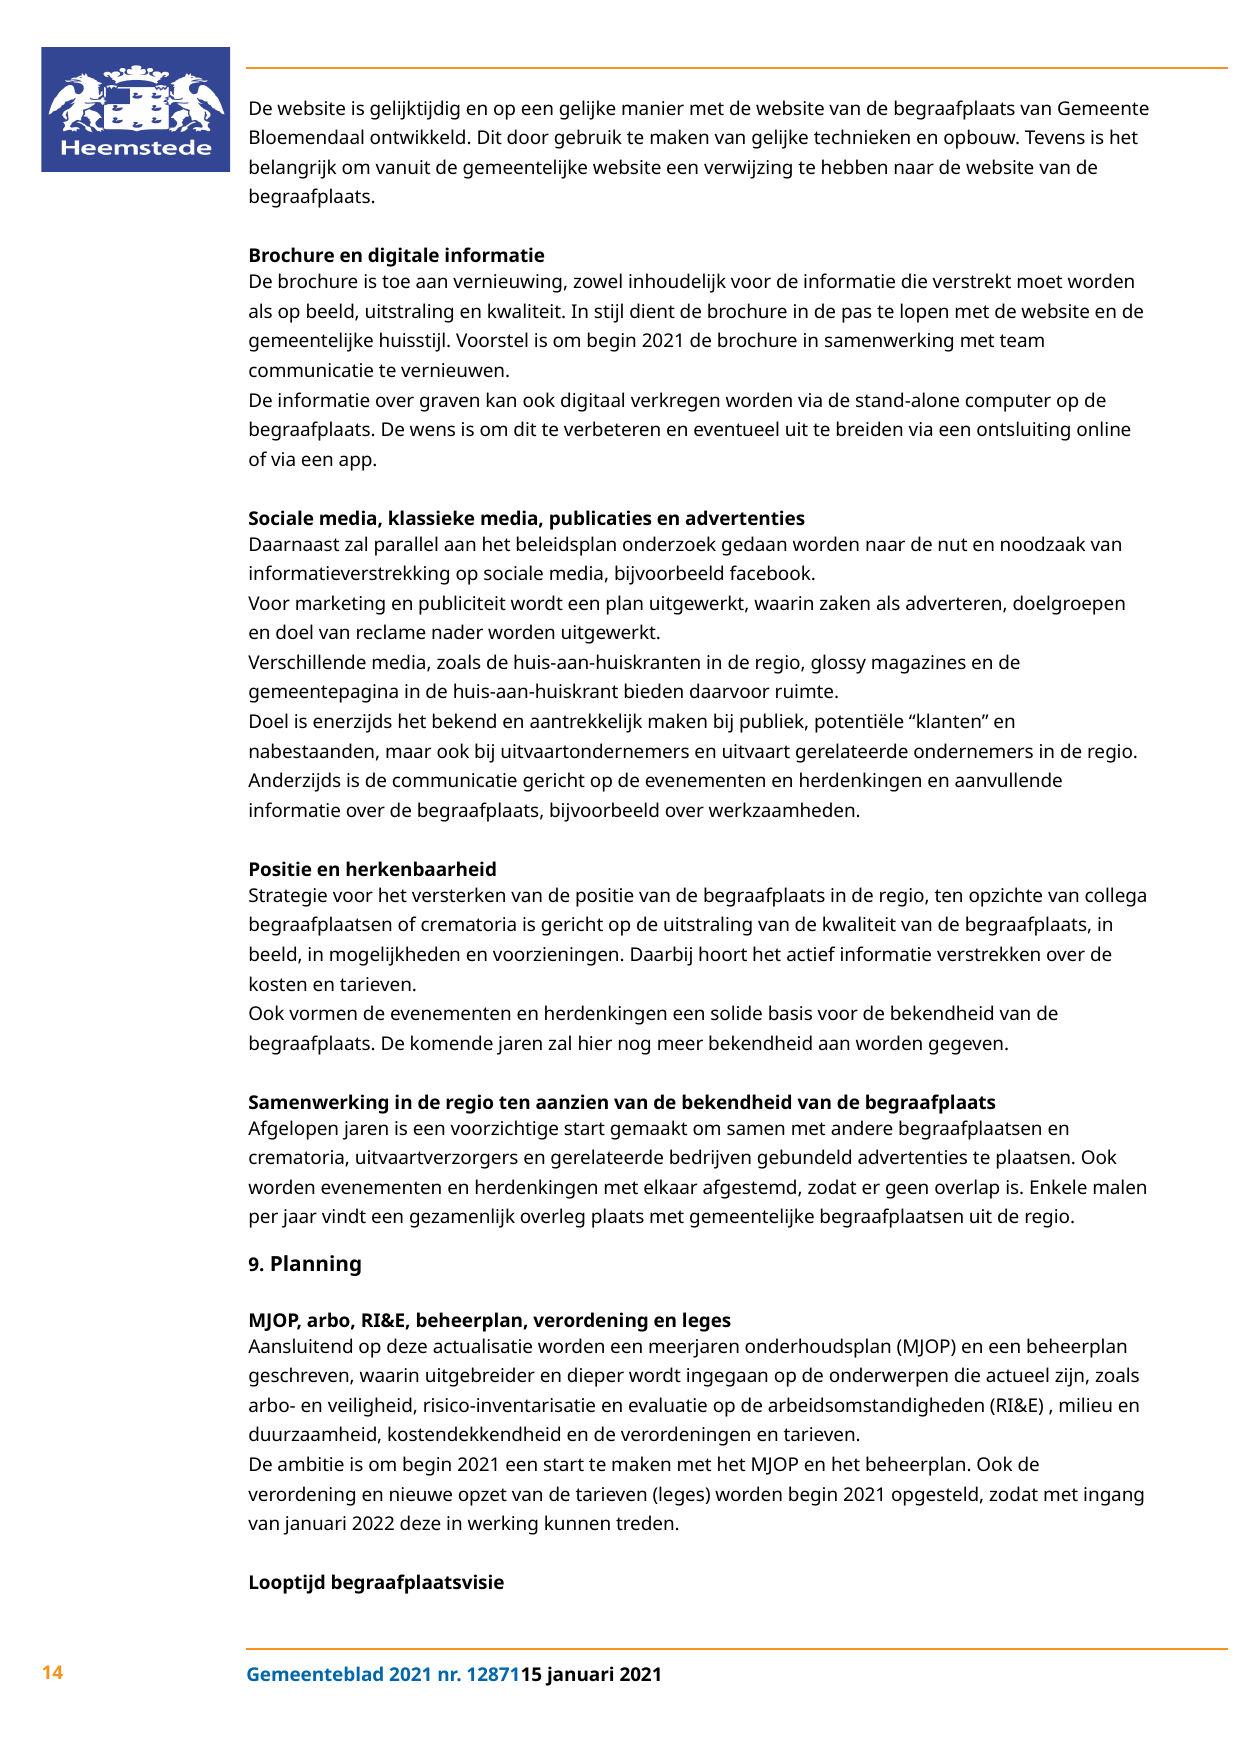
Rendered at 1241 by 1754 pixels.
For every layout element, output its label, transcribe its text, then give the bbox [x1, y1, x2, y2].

picture [41, 47, 231, 172]
text Sociale media, klassieke media, publicaties en advertenties [248, 505, 1152, 531]
text Ook vormen de evenementen en herdenkingen een solide basis voor de bekendheid van de begraafplaats. De komende jaren zal hier nog meer bekendheid aan worden gegeven. [248, 1000, 1152, 1056]
text De informatie over graven kan ook digitaal verkregen worden via de stand-alone computer op de begraafplaats. De wens is om dit te verbeteren en eventueel uit te breiden via een ontsluiting online of via een app. [248, 387, 1152, 472]
text Samenwerking in de regio ten aanzien van de bekendheid van de begraafplaats [248, 1089, 1152, 1115]
text Aansluitend op deze actualisatie worden een meerjaren onderhoudsplan (MJOP) en een beheerplan geschreven, waarin uitgebreider en dieper wordt ingegaan op de onderwerpen die actueel zijn, zoals arbo- en veiligheid, risico-inventarisatie en evaluatie op de arbeidsomstandigheden (RI&E) , milieu en duurzaamheid, kostendekkendheid en de verordeningen en tarieven. [248, 1333, 1152, 1447]
text De ambitie is om begin 2021 een start te maken met het MJOP en het beheerplan. Ook de verordening en nieuwe opzet van de tarieven (leges) worden begin 2021 opgesteld, zodat met ingang van januari 2022 deze in werking kunnen treden. [248, 1451, 1152, 1536]
text Brochure en digitale informatie [248, 243, 1152, 268]
text De website is gelijktijdig en op een gelijke manier met de website van de begraafplaats van Gemeente Bloemendaal ontwikkeld. Dit door gebruik te maken van gelijke technieken en opbouw. Tevens is het belangrijk om vanuit de gemeentelijke website een verwijzing te hebben naar de website van de begraafplaats. [248, 95, 1152, 209]
text Strategie voor het versterken van de positie van de begraafplaats in de regio, ten opzichte van collega begraafplaatsen of crematoria is gericht op de uitstraling van de kwaliteit van de begraafplaats, in beeld, in mogelijkheden en voorzieningen. Daarbij hoort het actief informatie verstrekken over de kosten en tarieven. [248, 882, 1152, 996]
text Afgelopen jaren is een voorzichtige start gemaakt om samen met andere begraafplaatsen en crematoria, uitvaartverzorgers en gerelateerde bedrijven gebundeld advertenties te plaatsen. Ook worden evenementen en herdenkingen met elkaar afgestemd, zodat er geen overlap is. Enkele malen per jaar vindt een gezamenlijk overleg plaats met gemeentelijke begraafplaatsen uit de regio. [248, 1115, 1152, 1229]
text MJOP, arbo, RI&E, beheerplan, verordening en leges [248, 1307, 1152, 1333]
text Verschillende media, zoals de huis-aan-huiskranten in de regio, glossy magazines en de gemeentepagina in de huis-aan-huiskrant bieden daarvoor ruimte. [248, 649, 1152, 704]
text Positie en herkenbaarheid [248, 856, 1152, 882]
text Daarnaast zal parallel aan het beleidsplan onderzoek gedaan worden naar de nut en noodzaak van informatieverstrekking op sociale media, bijvoorbeeld facebook. [248, 531, 1152, 586]
text Looptijd begraafplaatsvisie [248, 1569, 1152, 1595]
text Voor marketing en publiciteit wordt een plan uitgewerkt, waarin zaken als adverteren, doelgroepen en doel van reclame nader worden uitgewerkt. [248, 590, 1152, 645]
text 9. Planning [248, 1249, 1152, 1278]
text Doel is enerzijds het bekend en aantrekkelijk maken bij publiek, potentiële “klanten” en nabestaanden, maar ook bij uitvaartondernemers en uitvaart gerelateerde ondernemers in de regio. Anderzijds is de communicatie gericht op de evenementen en herdenkingen en aanvullende informatie over de begraafplaats, bijvoorbeeld over werkzaamheden. [248, 708, 1152, 823]
text De brochure is toe aan vernieuwing, zowel inhoudelijk voor de informatie die verstrekt moet worden als op beeld, uitstraling en kwaliteit. In stijl dient de brochure in de pas te lopen met de website en de gemeentelijke huisstijl. Voorstel is om begin 2021 de brochure in samenwerking met team communicatie te vernieuwen. [248, 268, 1152, 383]
